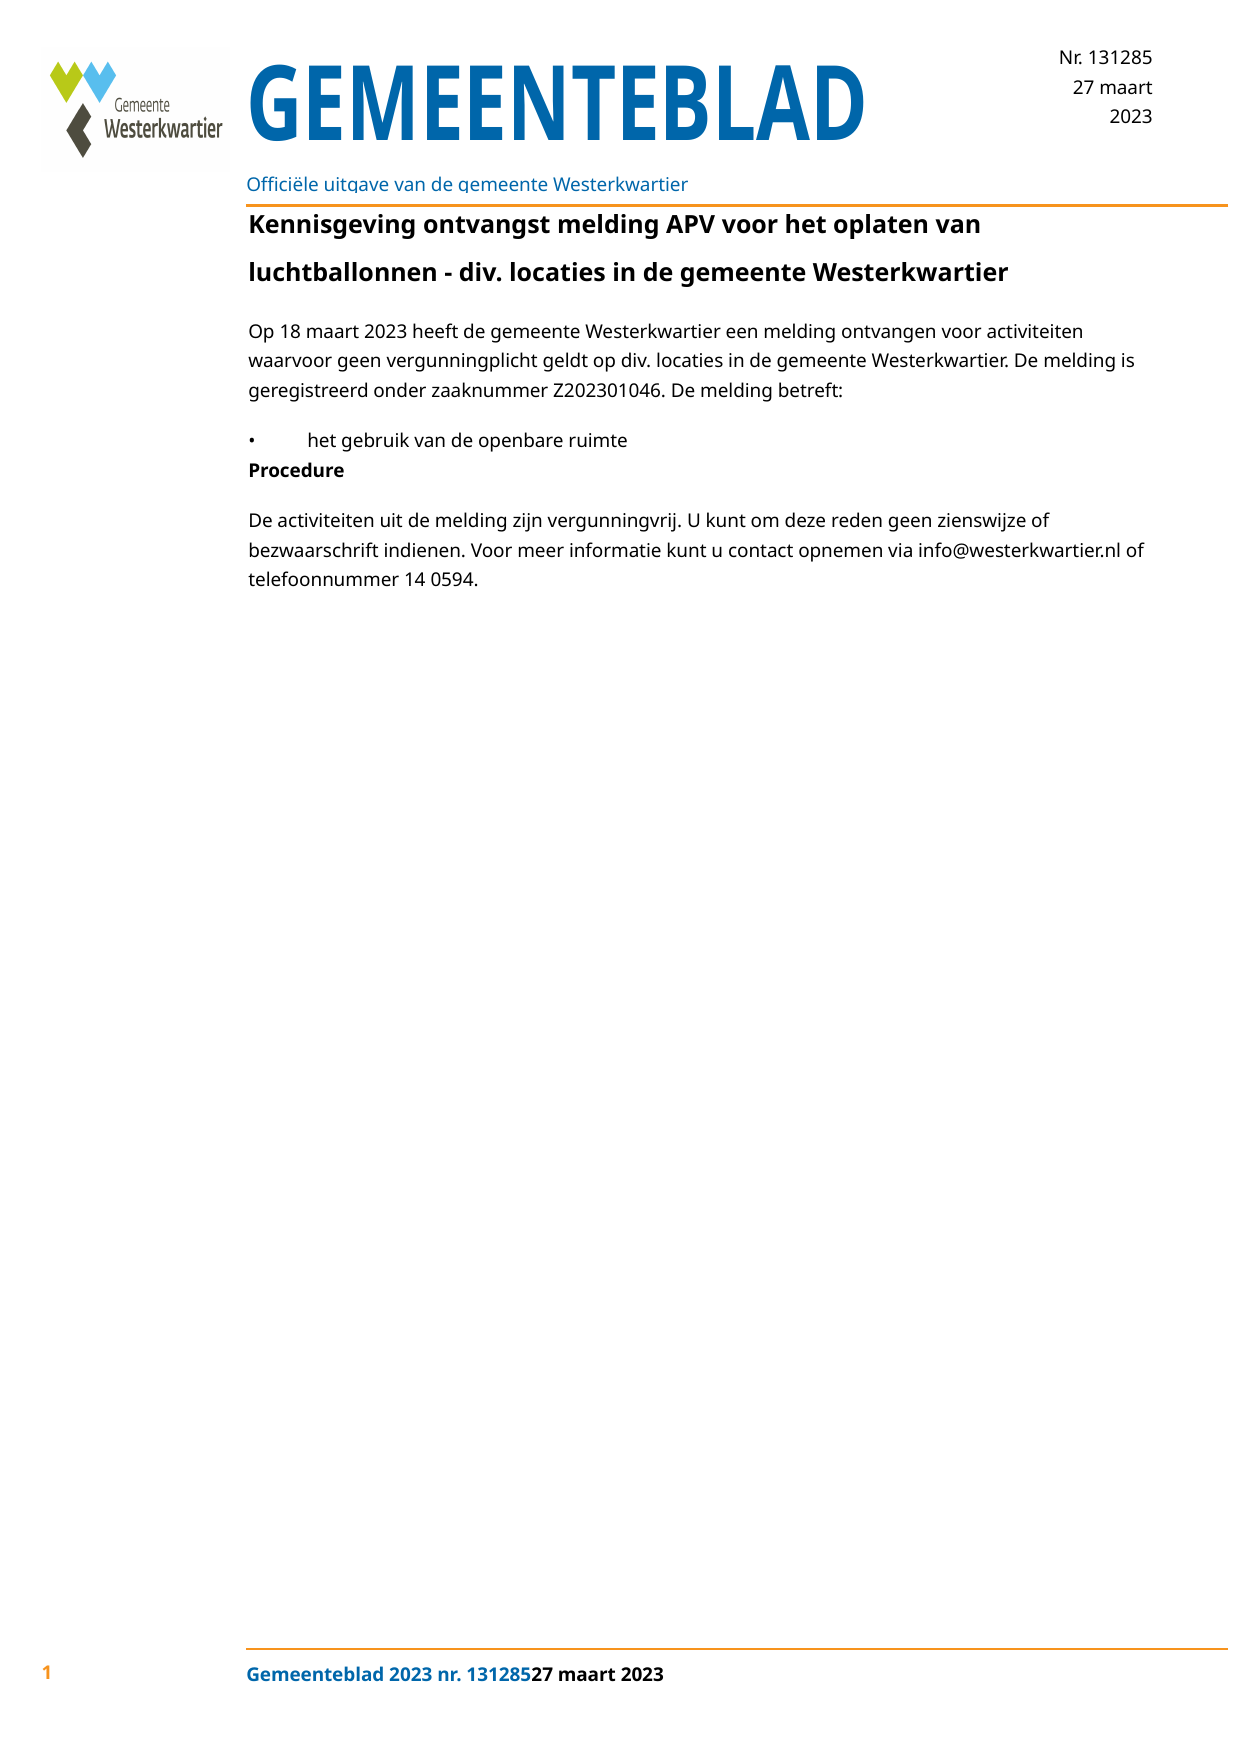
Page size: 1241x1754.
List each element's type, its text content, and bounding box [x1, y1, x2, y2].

list het gebruik van de openbare ruimte [248, 427, 1152, 453]
text Procedure [248, 457, 1152, 483]
text De activiteiten uit de melding zijn vergunningvrij. U kunt om deze reden geen zienswijze of bezwaarschrift indienen. Voor meer informatie kunt u contact opnemen via info@westerkwartier.nl of telefoonnummer 14 0594. [248, 507, 1152, 592]
text Kennisgeving ontvangst melding APV voor het oplaten van luchtballonnen - div. locaties in de gemeente Westerkwartier [248, 207, 1152, 288]
picture [41, 47, 231, 172]
text Op 18 maart 2023 heeft de gemeente Westerkwartier een melding ontvangen voor activiteiten waarvoor geen vergunningplicht geldt op div. locaties in de gemeente Westerkwartier. De melding is geregistreerd onder zaaknummer Z202301046. De melding betreft: [248, 318, 1152, 403]
